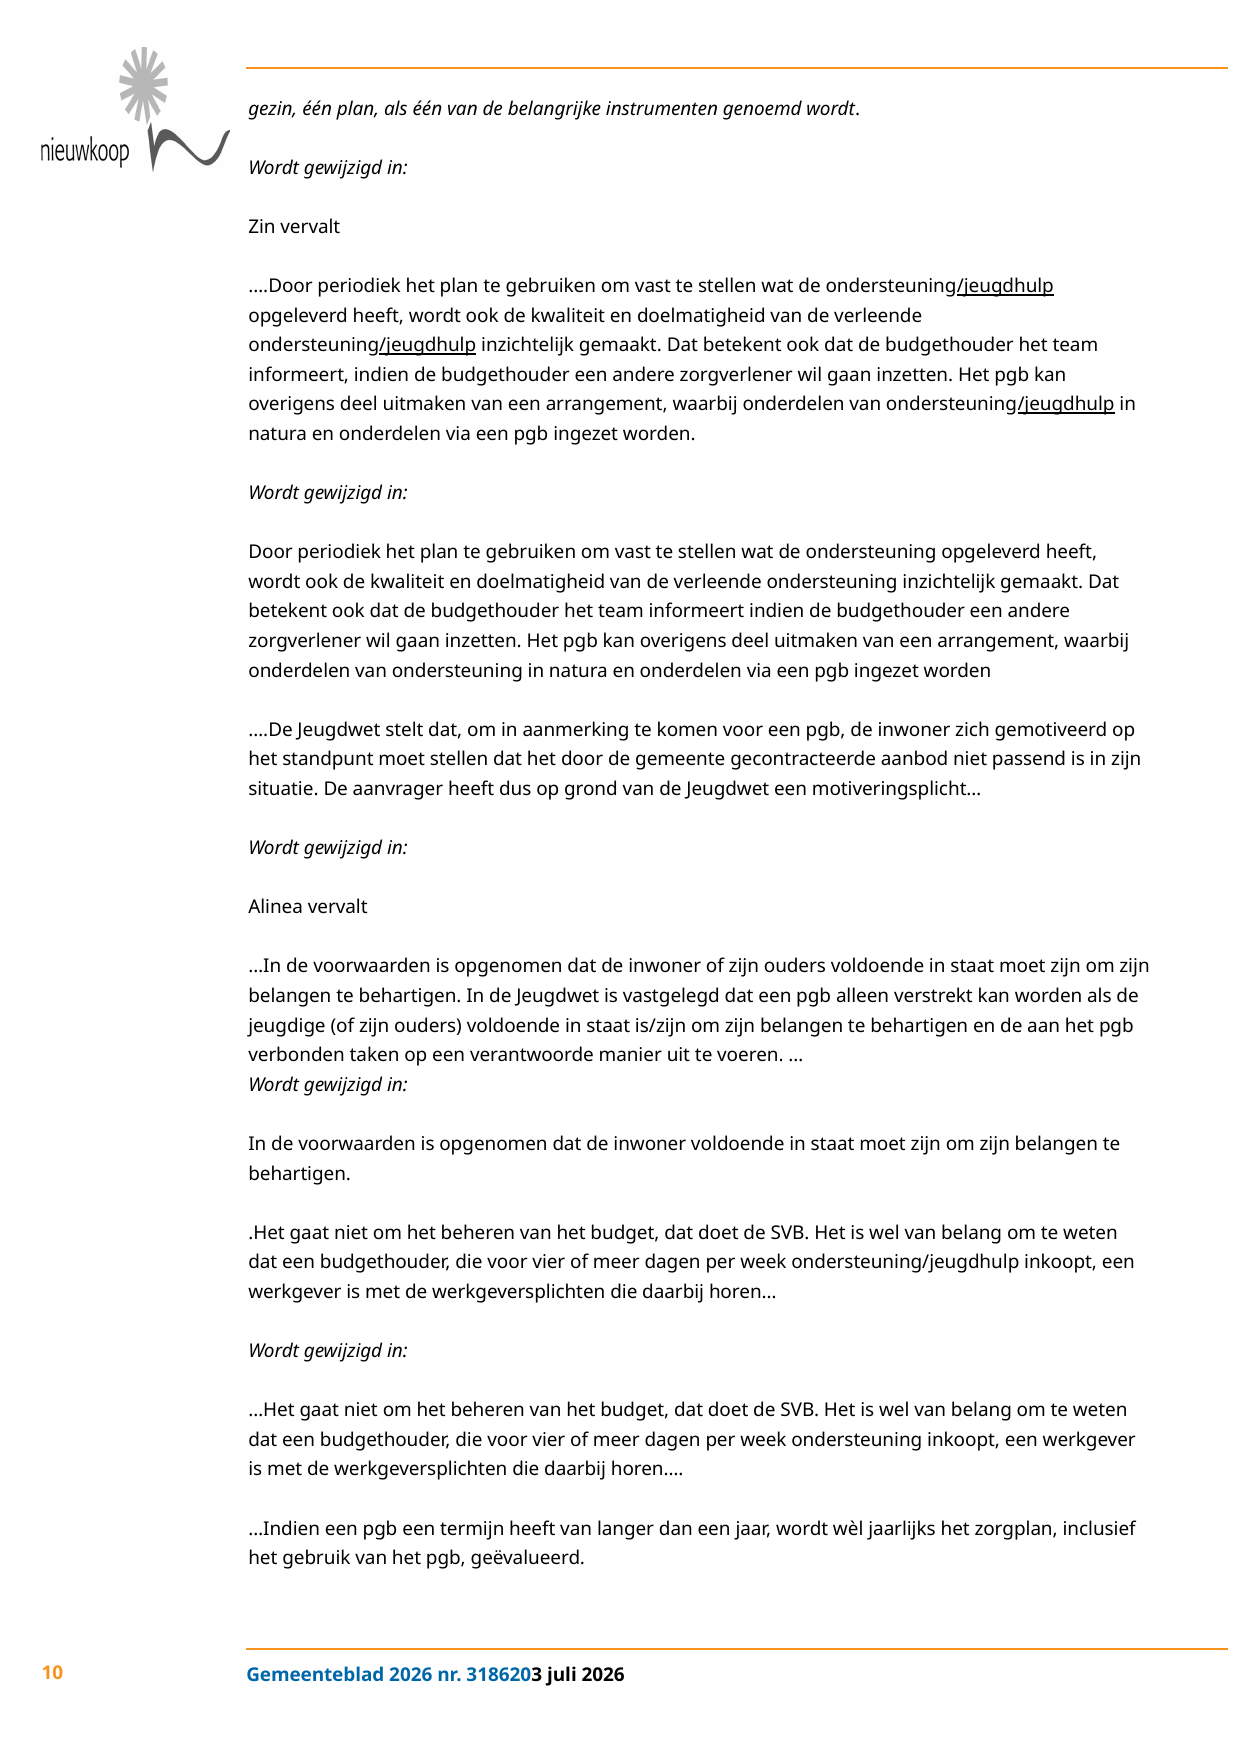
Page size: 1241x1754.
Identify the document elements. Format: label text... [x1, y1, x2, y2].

text ….Door periodiek het plan te gebruiken om vast te stellen wat de ondersteuning/jeugdhulp opgeleverd heeft, wordt ook de kwaliteit en doelmatigheid van de verleende ondersteuning/jeugdhulp inzichtelijk gemaakt. Dat betekent ook dat de budgethouder het team informeert, indien de budgethouder een andere zorgverlener wil gaan inzetten. Het pgb kan overigens deel uitmaken van een arrangement, waarbij onderdelen van ondersteuning/jeugdhulp in natura en onderdelen via een pgb ingezet worden. [248, 272, 1152, 446]
text Wordt gewijzigd in: [248, 834, 1152, 860]
text Wordt gewijzigd in: [248, 1071, 1152, 1097]
text Zin vervalt [248, 213, 1152, 239]
text …In de voorwaarden is opgenomen dat de inwoner of zijn ouders voldoende in staat moet zijn om zijn belangen te behartigen. In de Jeugdwet is vastgelegd dat een pgb alleen verstrekt kan worden als de jeugdige (of zijn ouders) voldoende in staat is/zijn om zijn belangen te behartigen en de aan het pgb verbonden taken op een verantwoorde manier uit te voeren. … [248, 953, 1152, 1067]
text ….De Jeugdwet stelt dat, om in aanmerking te komen voor een pgb, de inwoner zich gemotiveerd op het standpunt moet stellen dat het door de gemeente gecontracteerde aanbod niet passend is in zijn situatie. De aanvrager heeft dus op grond van de Jeugdwet een motiveringsplicht… [248, 716, 1152, 801]
text gezin, één plan, als één van de belangrijke instrumenten genoemd wordt. [248, 95, 1152, 121]
text Alinea vervalt [248, 893, 1152, 919]
text .Het gaat niet om het beheren van het budget, dat doet de SVB. Het is wel van belang om te weten dat een budgethouder, die voor vier of meer dagen per week ondersteuning/jeugdhulp inkoopt, een werkgever is met de werkgeversplichten die daarbij horen… [248, 1219, 1152, 1304]
text …Indien een pgb een termijn heeft van langer dan een jaar, wordt wèl jaarlijks het zorgplan, inclusief het gebruik van het pgb, geëvalueerd. [248, 1515, 1152, 1570]
text Wordt gewijzigd in: [248, 1337, 1152, 1363]
picture [41, 47, 231, 172]
text Wordt gewijzigd in: [248, 479, 1152, 505]
text In de voorwaarden is opgenomen dat de inwoner voldoende in staat moet zijn om zijn belangen te behartigen. [248, 1130, 1152, 1186]
text Door periodiek het plan te gebruiken om vast te stellen wat de ondersteuning opgeleverd heeft, wordt ook de kwaliteit en doelmatigheid van de verleende ondersteuning inzichtelijk gemaakt. Dat betekent ook dat de budgethouder het team informeert indien de budgethouder een andere zorgverlener wil gaan inzetten. Het pgb kan overigens deel uitmaken van een arrangement, waarbij onderdelen van ondersteuning in natura en onderdelen via een pgb ingezet worden [248, 538, 1152, 683]
text Wordt gewijzigd in: [248, 154, 1152, 180]
text …Het gaat niet om het beheren van het budget, dat doet de SVB. Het is wel van belang om te weten dat een budgethouder, die voor vier of meer dagen per week ondersteuning inkoopt, een werkgever is met de werkgeversplichten die daarbij horen…. [248, 1396, 1152, 1481]
